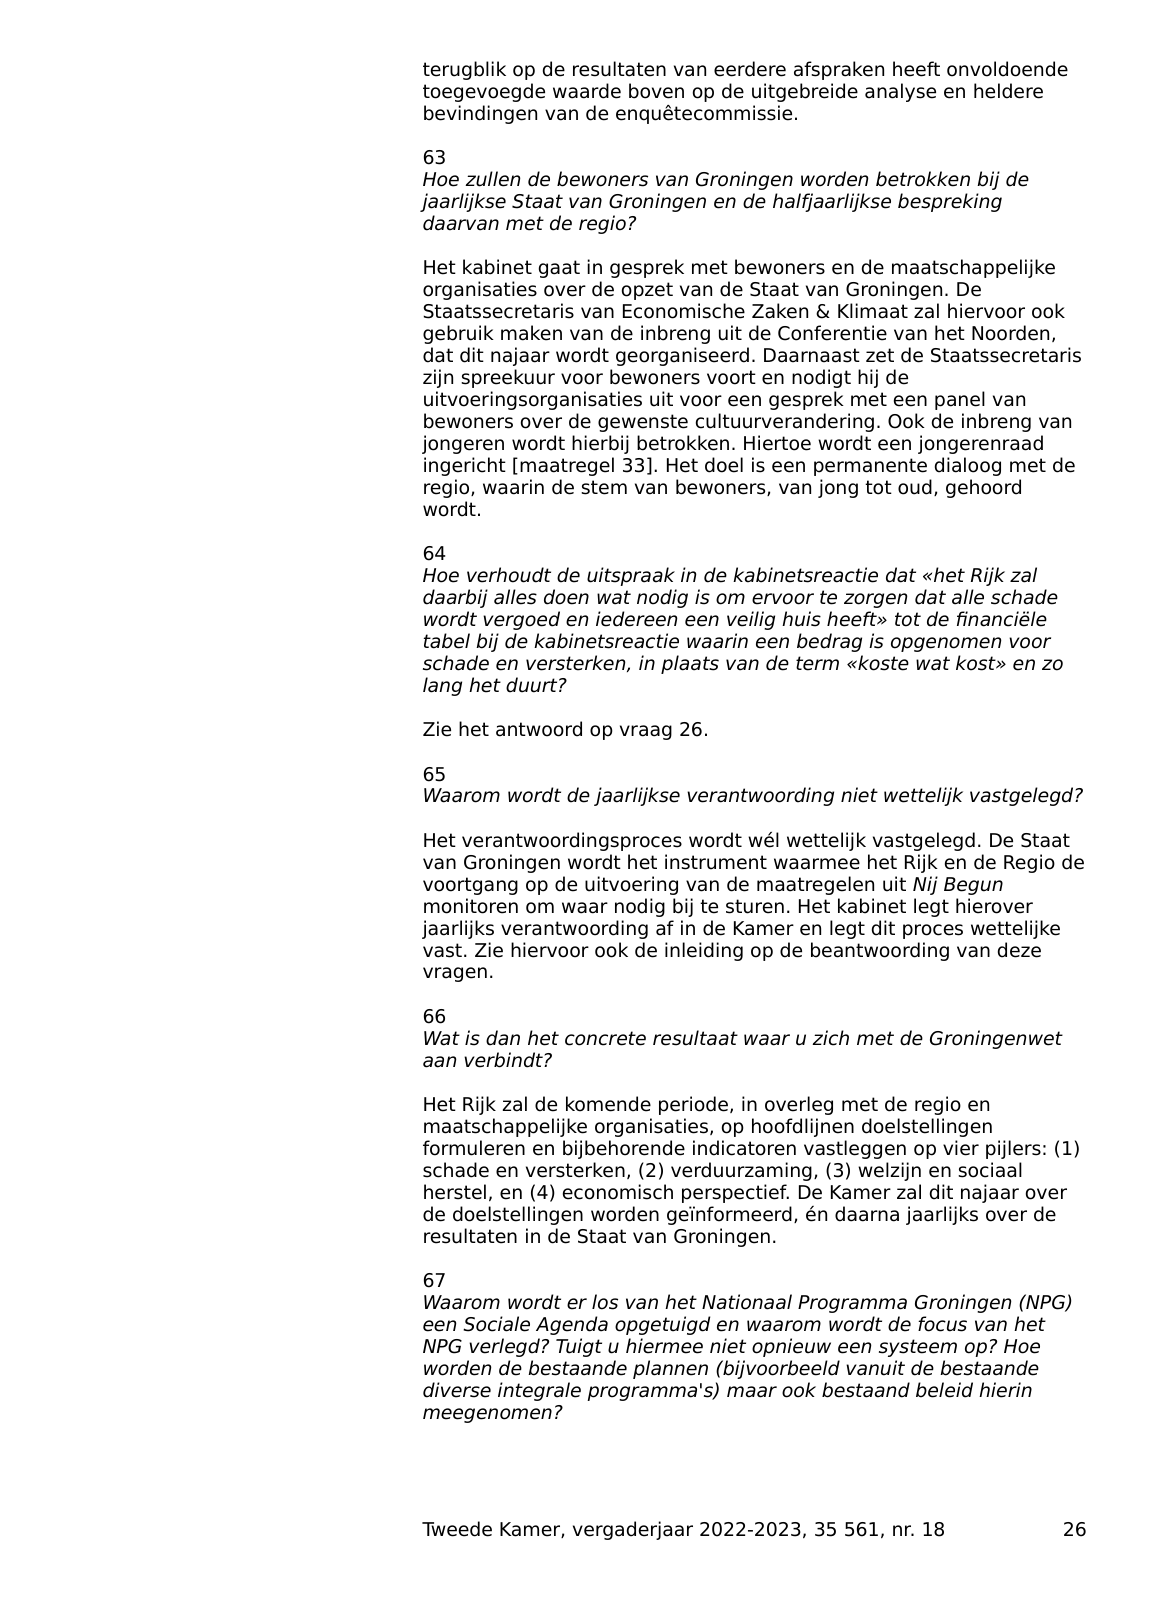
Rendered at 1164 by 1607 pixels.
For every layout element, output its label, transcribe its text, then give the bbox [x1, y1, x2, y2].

text Hoe zullen de bewoners van Groningen worden betrokken bij de jaarlijkse Staat van Groningen en de halfjaarlijkse bespreking daarvan met de regio? [422, 169, 1087, 235]
text Waarom wordt er los van het Nationaal Programma Groningen (NPG) een Sociale Agenda opgetuigd en waarom wordt de focus van het NPG verlegd? Tuigt u hiermee niet opnieuw een systeem op? Hoe worden de bestaande plannen (bijvoorbeeld vanuit de bestaande diverse integrale programma's) maar ook bestaand beleid hierin meegenomen? [422, 1292, 1087, 1424]
text terugblik op de resultaten van eerdere afspraken heeft onvoldoende toegevoegde waarde boven op de uitgebreide analyse en heldere bevindingen van de enquêtecommissie. [422, 59, 1087, 125]
text 65 [422, 763, 1087, 785]
text Waarom wordt de jaarlijkse verantwoording niet wettelijk vastgelegd? [422, 785, 1087, 807]
text 66 [422, 1006, 1087, 1028]
text Het verantwoordingsproces wordt wél wettelijk vastgelegd. De Staat van Groningen wordt het instrument waarmee het Rijk en de Regio de voortgang op de uitvoering van de maatregelen uit Nij Begun monitoren om waar nodig bij te sturen. Het kabinet legt hierover jaarlijks verantwoording af in de Kamer en legt dit proces wettelijke vast. Zie hiervoor ook de inleiding op de beantwoording van deze vragen. [422, 829, 1087, 983]
text 67 [422, 1270, 1087, 1292]
text Wat is dan het concrete resultaat waar u zich met de Groningenwet aan verbindt? [422, 1028, 1087, 1072]
text 63 [422, 147, 1087, 169]
text Het kabinet gaat in gesprek met bewoners en de maatschappelijke organisaties over de opzet van de Staat van Groningen. De Staatssecretaris van Economische Zaken & Klimaat zal hiervoor ook gebruik maken van de inbreng uit de Conferentie van het Noorden, dat dit najaar wordt georganiseerd. Daarnaast zet de Staatssecretaris zijn spreekuur voor bewoners voort en nodigt hij de uitvoeringsorganisaties uit voor een gesprek met een panel van bewoners over de gewenste cultuurverandering. Ook de inbreng van jongeren wordt hierbij betrokken. Hiertoe wordt een jongerenraad ingericht [maatregel 33]. Het doel is een permanente dialoog met de regio, waarin de stem van bewoners, van jong tot oud, gehoord wordt. [422, 257, 1087, 521]
text Zie het antwoord op vraag 26. [422, 719, 1087, 741]
text Het Rijk zal de komende periode, in overleg met de regio en maatschappelijke organisaties, op hoofdlijnen doelstellingen formuleren en bijbehorende indicatoren vastleggen op vier pijlers: (1) schade en versterken, (2) verduurzaming, (3) welzijn en sociaal herstel, en (4) economisch perspectief. De Kamer zal dit najaar over de doelstellingen worden geïnformeerd, én daarna jaarlijks over de resultaten in de Staat van Groningen. [422, 1094, 1087, 1248]
text Hoe verhoudt de uitspraak in de kabinetsreactie dat «het Rijk zal daarbij alles doen wat nodig is om ervoor te zorgen dat alle schade wordt vergoed en iedereen een veilig huis heeft» tot de financiële tabel bij de kabinetsreactie waarin een bedrag is opgenomen voor schade en versterken, in plaats van de term «koste wat kost» en zo lang het duurt? [422, 565, 1087, 697]
text 64 [422, 543, 1087, 565]
